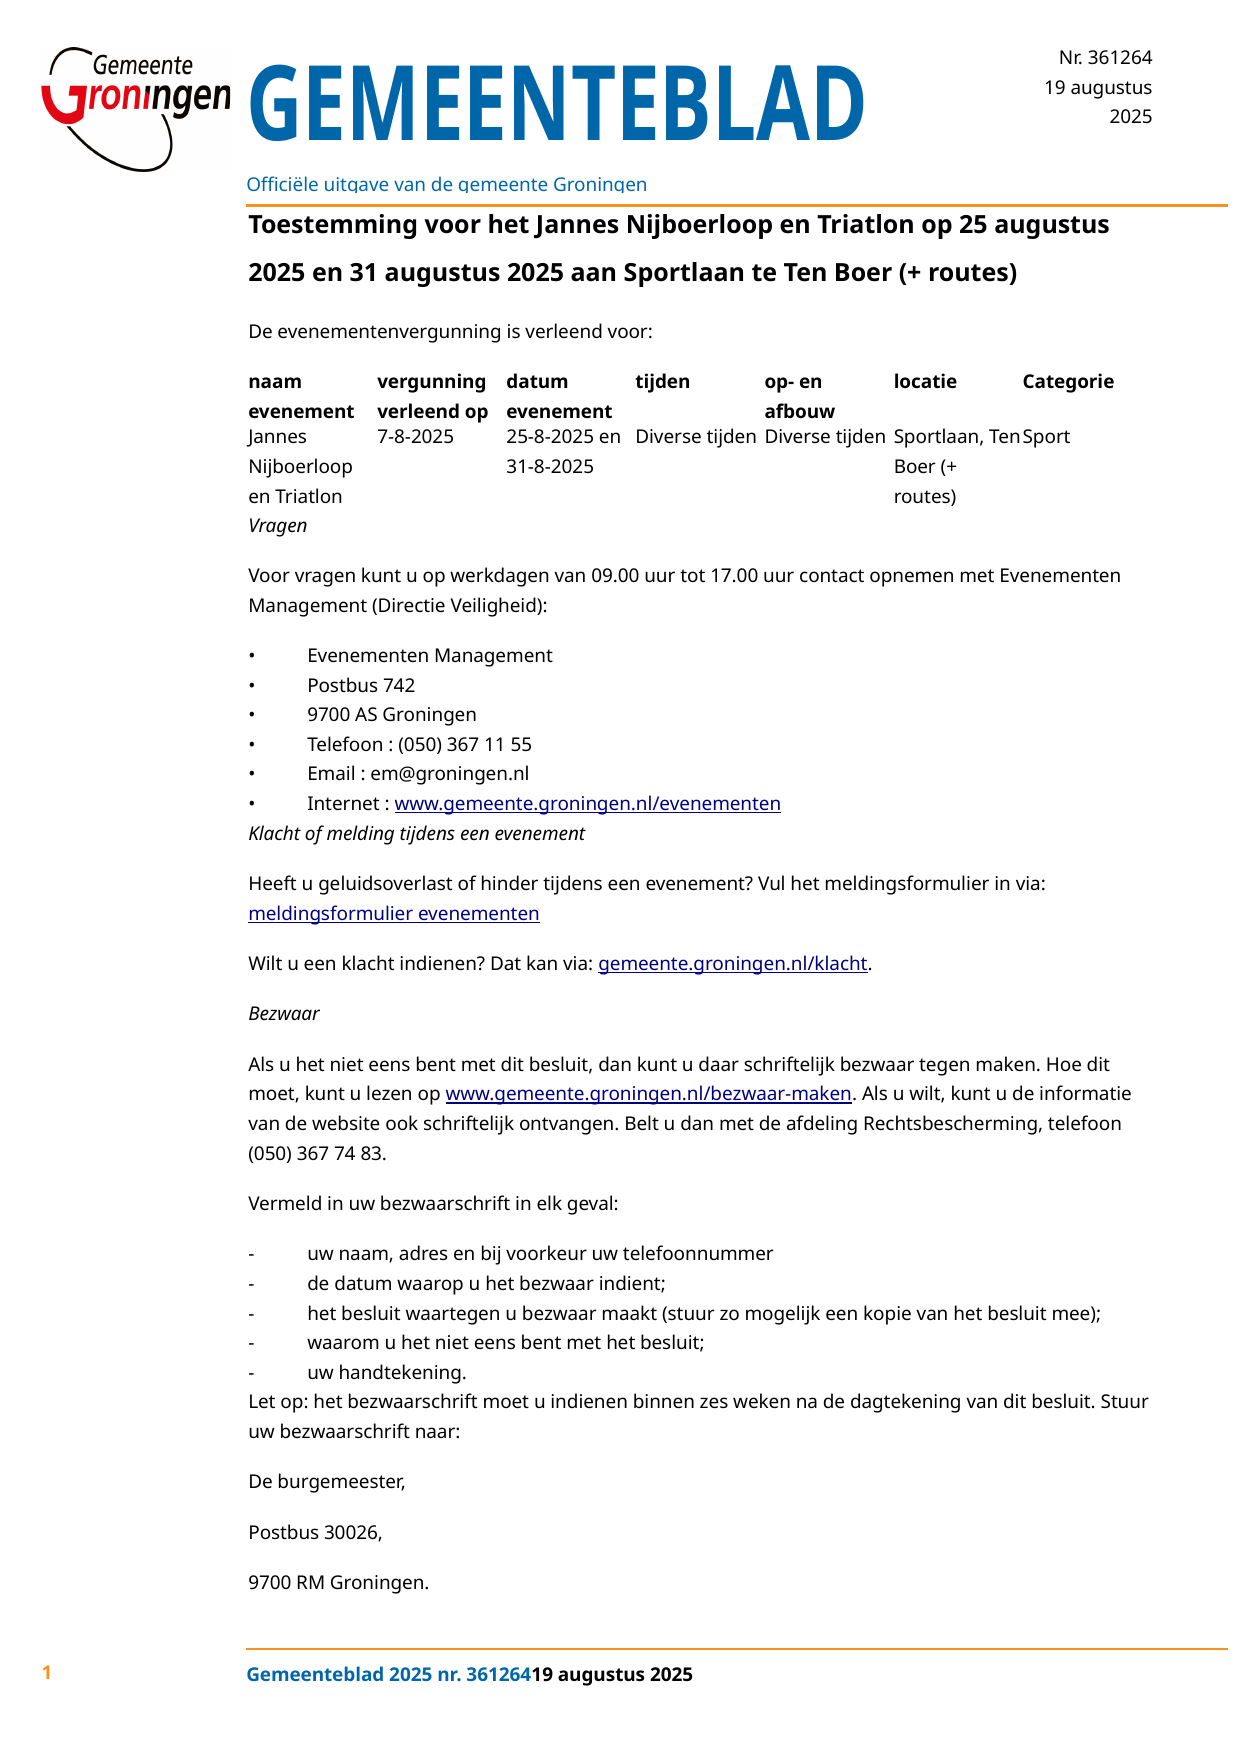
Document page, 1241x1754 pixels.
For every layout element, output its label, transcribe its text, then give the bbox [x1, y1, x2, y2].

list Evenementen Management [248, 642, 1152, 668]
table_cell 25-8-2025 en 31-8-2025 [506, 424, 635, 509]
text Als u het niet eens bent met dit besluit, dan kunt u daar schriftelijk bezwaar tegen maken. Hoe dit moet, kunt u lezen op www.gemeente.groningen.nl/bezwaar-maken. Als u wilt, kunt u de informatie van de website ook schriftelijk ontvangen. Belt u dan met de afdeling Rechtsbescherming, telefoon (050) 367 74 83. [248, 1051, 1152, 1166]
list Postbus 742 [248, 672, 1152, 698]
table_cell 7-8-2025 [377, 424, 506, 509]
list Internet : www.gemeente.groningen.nl/evenementen [248, 790, 1152, 816]
table_cell Diverse tijden [635, 424, 764, 509]
text De burgemeester, [248, 1468, 1152, 1494]
list 9700 AS Groningen [248, 701, 1152, 727]
table_header tijden [635, 369, 764, 424]
text Vermeld in uw bezwaarschrift in elk geval: [248, 1190, 1152, 1216]
table_header naam evenement [248, 369, 377, 424]
text Klacht of melding tijdens een evenement [248, 820, 1152, 846]
table_cell Sport [1023, 424, 1152, 509]
list uw handtekening. [248, 1359, 1152, 1385]
text Wilt u een klacht indienen? Dat kan via: gemeente.groningen.nl/klacht. [248, 950, 1152, 976]
list het besluit waartegen u bezwaar maakt (stuur zo mogelijk een kopie van het besluit mee); [248, 1300, 1152, 1326]
table_header Categorie [1023, 369, 1152, 424]
text 9700 RM Groningen. [248, 1569, 1152, 1595]
list uw naam, adres en bij voorkeur uw telefoonnummer [248, 1241, 1152, 1266]
table_header vergunning verleend op [377, 369, 506, 424]
text Toestemming voor het Jannes Nijboerloop en Triatlon op 25 augustus 2025 en 31 augustus 2025 aan Sportlaan te Ten Boer (+ routes) [248, 207, 1152, 288]
list Email : em@groningen.nl [248, 761, 1152, 786]
table_cell Jannes Nijboerloop en Triatlon [248, 424, 377, 509]
table_header locatie [894, 369, 1022, 424]
list waarom u het niet eens bent met het besluit; [248, 1329, 1152, 1355]
table_header datum evenement [506, 369, 635, 424]
list Telefoon : (050) 367 11 55 [248, 731, 1152, 757]
text Voor vragen kunt u op werkdagen van 09.00 uur tot 17.00 uur contact opnemen met Evenementen Management (Directie Veiligheid): [248, 562, 1152, 618]
text Postbus 30026, [248, 1519, 1152, 1545]
text De evenementenvergunning is verleend voor: [248, 318, 1152, 344]
table_cell Diverse tijden [764, 424, 893, 509]
table_header op- en afbouw [764, 369, 893, 424]
list de datum waarop u het bezwaar indient; [248, 1270, 1152, 1296]
text Heeft u geluidsoverlast of hinder tijdens een evenement? Vul het meldingsformulier in via: meldingsformulier evenementen [248, 870, 1152, 926]
text Bezwaar [248, 1001, 1152, 1026]
text Vragen [248, 512, 1152, 538]
picture [41, 47, 231, 172]
table_cell Sportlaan, Ten Boer (+ routes) [894, 424, 1022, 509]
text Let op: het bezwaarschrift moet u indienen binnen zes weken na de dagtekening van dit besluit. Stuur uw bezwaarschrift naar: [248, 1388, 1152, 1444]
